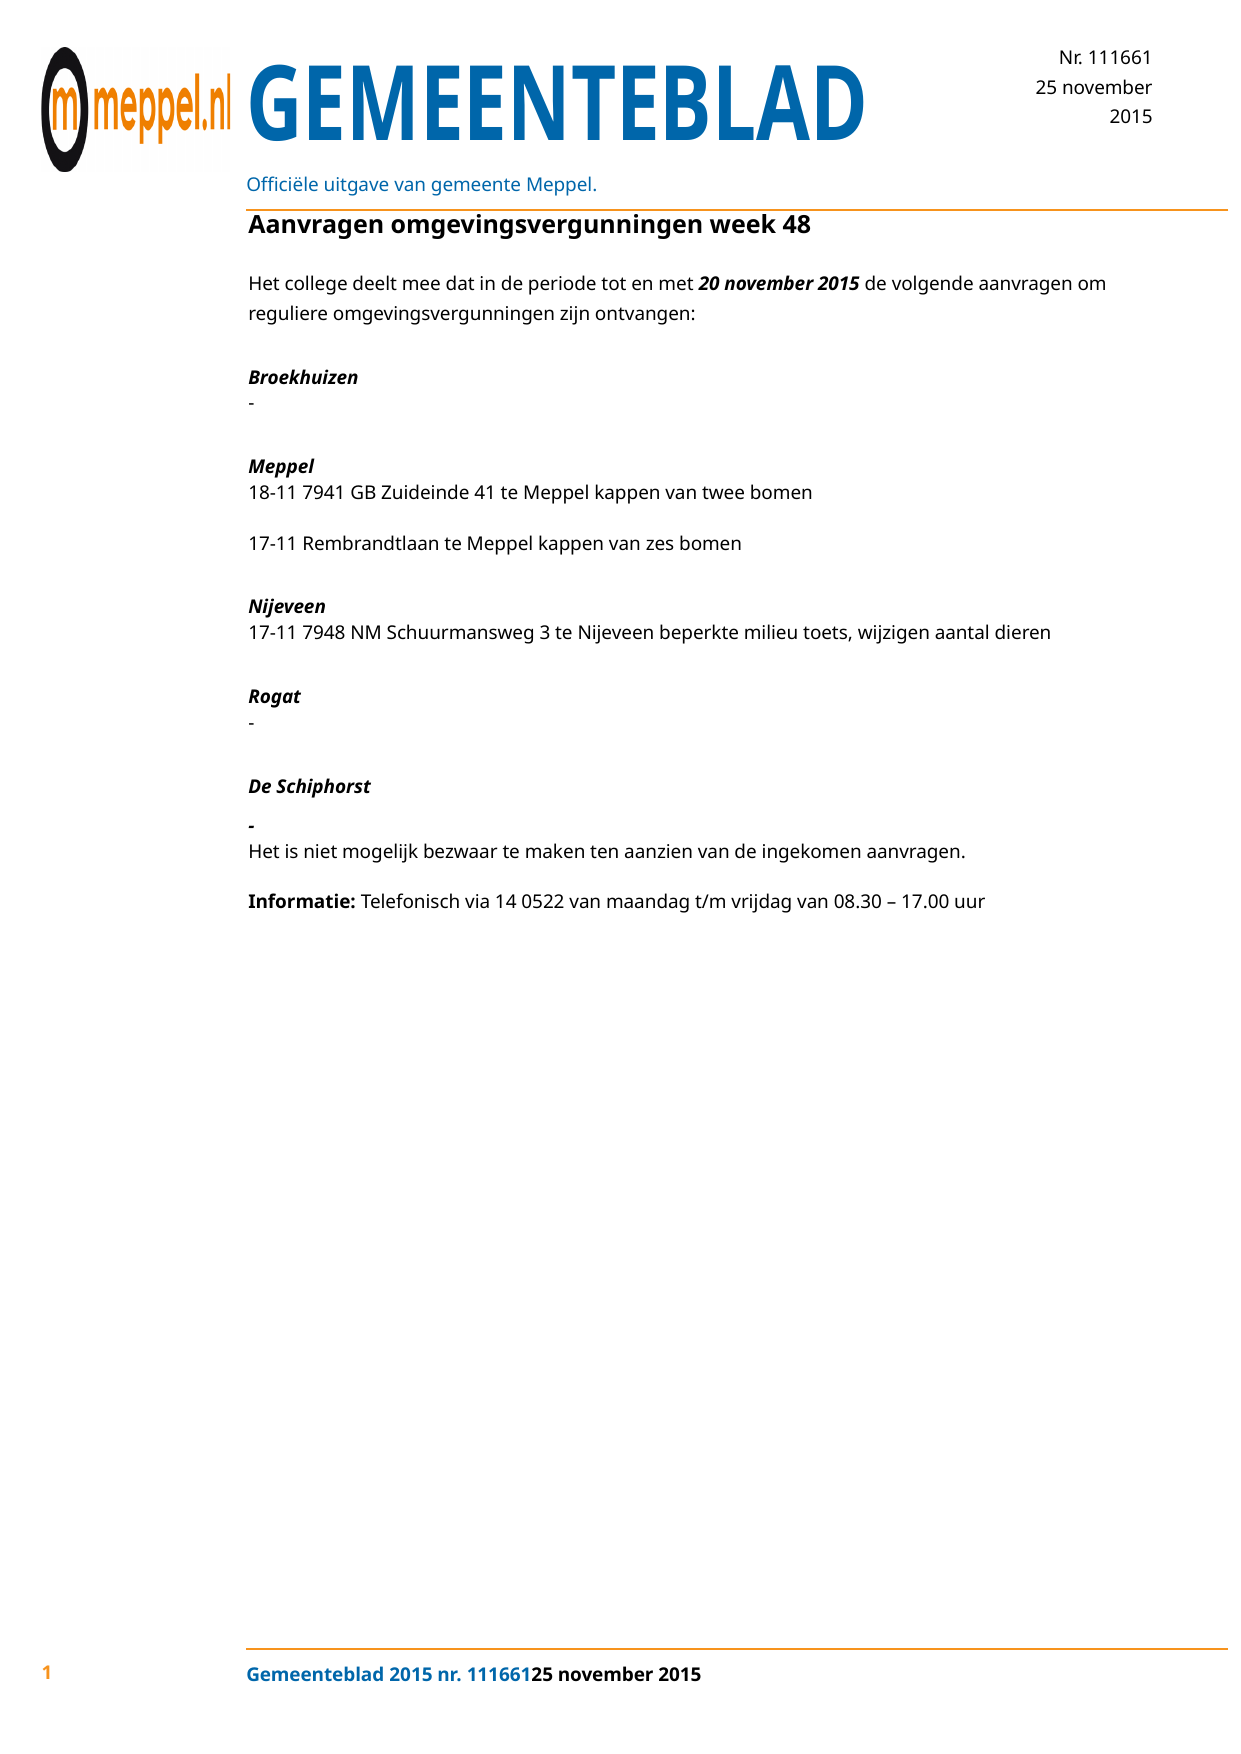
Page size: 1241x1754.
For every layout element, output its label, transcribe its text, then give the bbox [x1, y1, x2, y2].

text Nijeveen [248, 594, 1152, 619]
picture [41, 47, 231, 172]
text Aanvragen omgevingsvergunningen week 48 [248, 211, 1152, 241]
text Het is niet mogelijk bezwaar te maken ten aanzien van de ingekomen aanvragen. [248, 838, 1152, 864]
text Broekhuizen [248, 364, 1152, 389]
text Informatie: Telefonisch via 14 0522 van maandag t/m vrijdag van 08.30 – 17.00 uur [248, 888, 1152, 914]
text - [248, 389, 1152, 415]
text De Schiphorst [248, 773, 1152, 799]
text - [248, 812, 1152, 838]
text 18-11 7941 GB Zuideinde 41 te Meppel kappen van twee bomen [248, 479, 1152, 505]
text Meppel [248, 453, 1152, 479]
text - [248, 709, 1152, 735]
text 17-11 7948 NM Schuurmansweg 3 te Nijeveen beperkte milieu toets, wijzigen aantal dieren [248, 619, 1152, 645]
text Rogat [248, 683, 1152, 709]
text 17-11 Rembrandtlaan te Meppel kappen van zes bomen [248, 530, 1152, 555]
text Het college deelt mee dat in de periode tot en met 20 november 2015 de volgende aanvragen om reguliere omgevingsvergunningen zijn ontvangen: [248, 270, 1152, 326]
